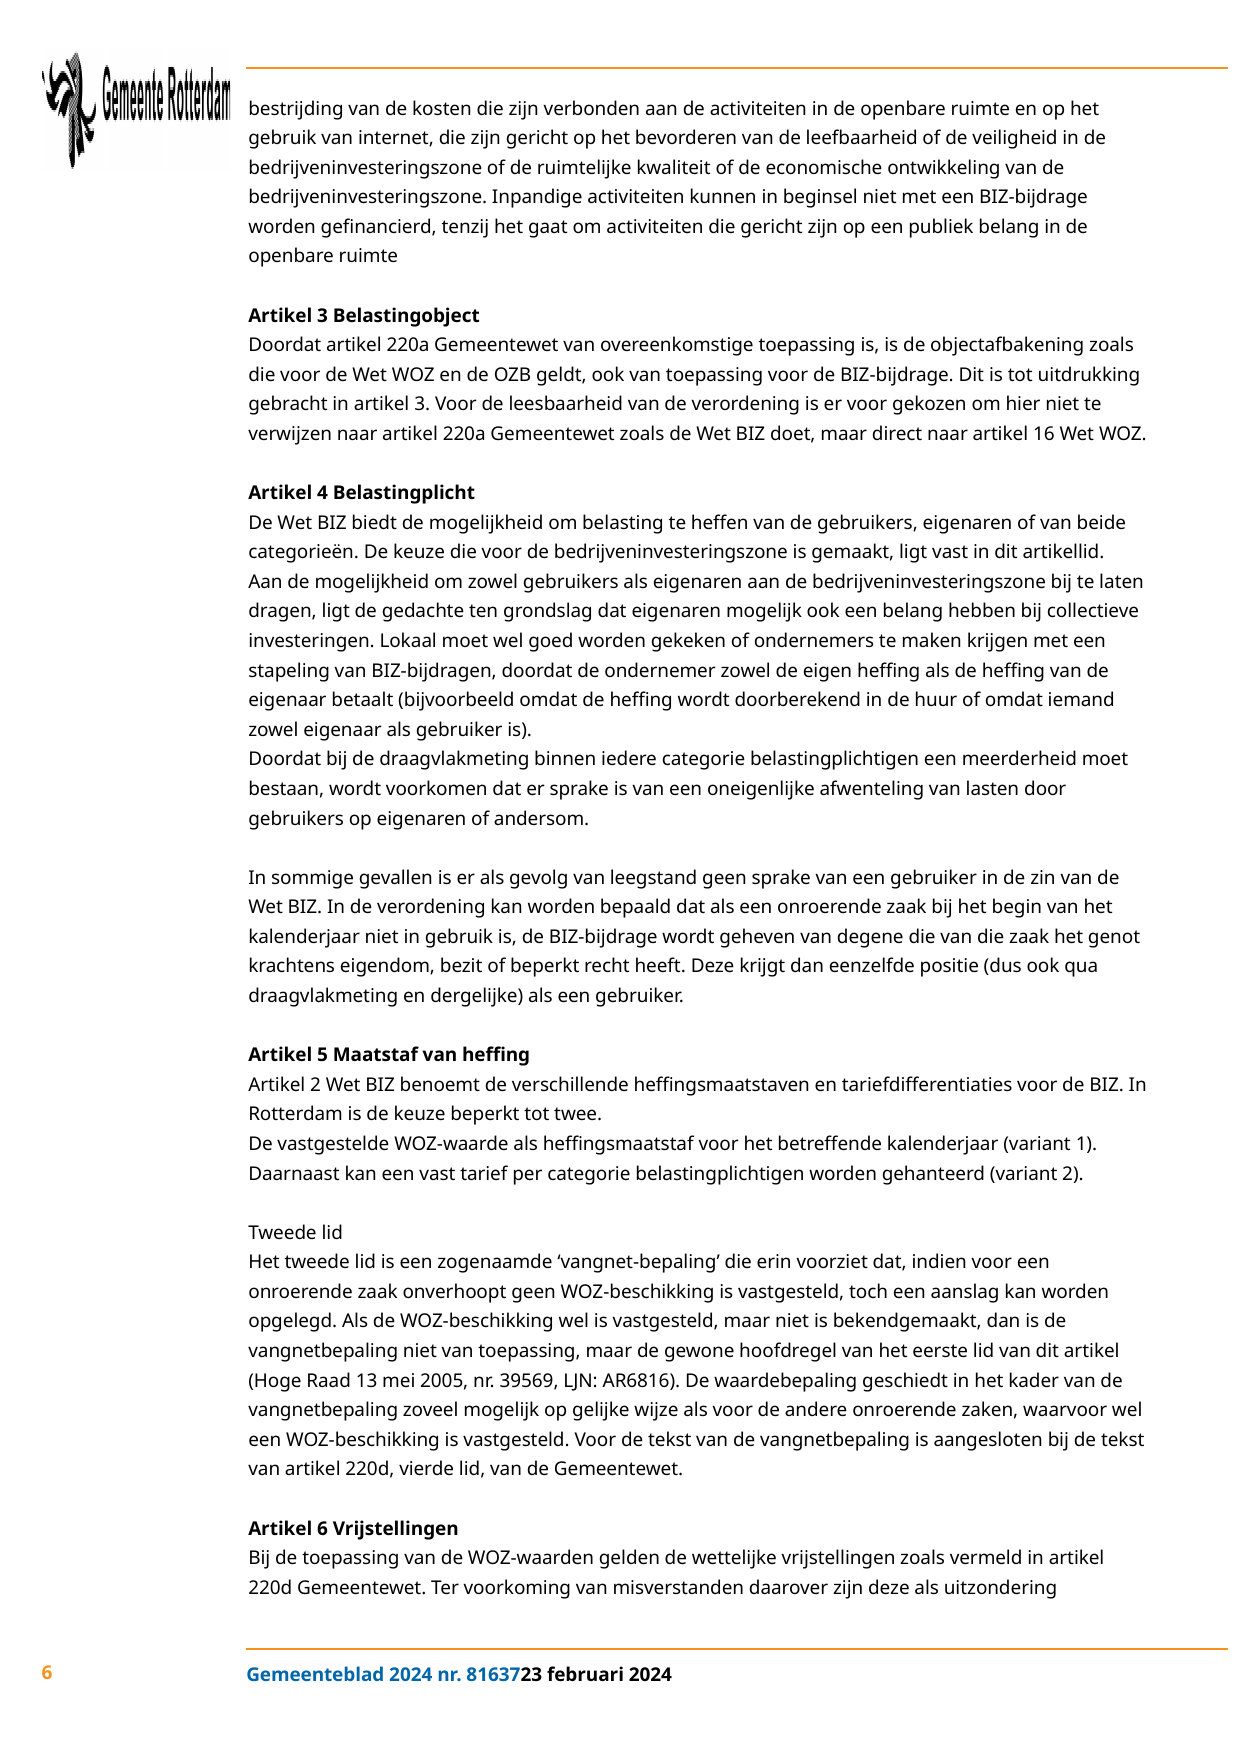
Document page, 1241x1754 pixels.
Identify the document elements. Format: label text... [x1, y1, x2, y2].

text Artikel 3 Belastingobject [248, 302, 1152, 328]
text Het tweede lid is een zogenaamde ‘vangnet-bepaling’ die erin voorziet dat, indien voor een onroerende zaak onverhoopt geen WOZ-beschikking is vastgesteld, toch een aanslag kan worden opgelegd. Als de WOZ-beschikking wel is vastgesteld, maar niet is bekendgemaakt, dan is de vangnetbepaling niet van toepassing, maar de gewone hoofdregel van het eerste lid van dit artikel (Hoge Raad 13 mei 2005, nr. 39569, LJN: AR6816). De waardebepaling geschiedt in het kader van de vangnetbepaling zoveel mogelijk op gelijke wijze als voor de andere onroerende zaken, waarvoor wel een WOZ-beschikking is vastgesteld. Voor de tekst van de vangnetbepaling is aangesloten bij de tekst van artikel 220d, vierde lid, van de Gemeentewet. [248, 1248, 1152, 1481]
text De Wet BIZ biedt de mogelijkheid om belasting te heffen van de gebruikers, eigenaren of van beide categorieën. De keuze die voor de bedrijveninvesteringszone is gemaakt, ligt vast in dit artikellid. [248, 509, 1152, 564]
text Doordat bij de draagvlakmeting binnen iedere categorie belastingplichtigen een meerderheid moet bestaan, wordt voorkomen dat er sprake is van een oneigenlijke afwenteling van lasten door gebruikers op eigenaren of andersom. [248, 746, 1152, 831]
text Artikel 5 Maatstaf van heffing [248, 1041, 1152, 1067]
text De vastgestelde WOZ-waarde als heffingsmaatstaf voor het betreffende kalenderjaar (variant 1). Daarnaast kan een vast tarief per categorie belastingplichtigen worden gehanteerd (variant 2). [248, 1130, 1152, 1186]
text Tweede lid [248, 1219, 1152, 1245]
text Artikel 2 Wet BIZ benoemt de verschillende heffingsmaatstaven en tariefdifferentiaties voor de BIZ. In Rotterdam is de keuze beperkt tot twee. [248, 1071, 1152, 1126]
text Bij de toepassing van de WOZ-waarden gelden de wettelijke vrijstellingen zoals vermeld in artikel 220d Gemeentewet. Ter voorkoming van misverstanden daarover zijn deze als uitzondering [248, 1544, 1152, 1600]
text Artikel 6 Vrijstellingen [248, 1515, 1152, 1541]
text Doordat artikel 220a Gemeentewet van overeenkomstige toepassing is, is de objectafbakening zoals die voor de Wet WOZ en de OZB geldt, ook van toepassing voor de BIZ-bijdrage. Dit is tot uitdrukking gebracht in artikel 3. Voor de leesbaarheid van de verordening is er voor gekozen om hier niet te verwijzen naar artikel 220a Gemeentewet zoals de Wet BIZ doet, maar direct naar artikel 16 Wet WOZ. [248, 331, 1152, 446]
text Artikel 4 Belastingplicht [248, 479, 1152, 505]
text In sommige gevallen is er als gevolg van leegstand geen sprake van een gebruiker in de zin van de Wet BIZ. In de verordening kan worden bepaald dat als een onroerende zaak bij het begin van het kalenderjaar niet in gebruik is, de BIZ-bijdrage wordt geheven van degene die van die zaak het genot krachtens eigendom, bezit of beperkt recht heeft. Deze krijgt dan eenzelfde positie (dus ook qua draagvlakmeting en dergelijke) als een gebruiker. [248, 864, 1152, 1008]
picture [41, 47, 231, 172]
text bestrijding van de kosten die zijn verbonden aan de activiteiten in de openbare ruimte en op het gebruik van internet, die zijn gericht op het bevorderen van de leefbaarheid of de veiligheid in de bedrijveninvesteringszone of de ruimtelijke kwaliteit of de economische ontwikkeling van de bedrijveninvesteringszone. Inpandige activiteiten kunnen in beginsel niet met een BIZ-bijdrage worden gefinancierd, tenzij het gaat om activiteiten die gericht zijn op een publiek belang in de openbare ruimte [248, 95, 1152, 268]
text Aan de mogelijkheid om zowel gebruikers als eigenaren aan de bedrijveninvesteringszone bij te laten dragen, ligt de gedachte ten grondslag dat eigenaren mogelijk ook een belang hebben bij collectieve investeringen. Lokaal moet wel goed worden gekeken of ondernemers te maken krijgen met een stapeling van BIZ-bijdragen, doordat de ondernemer zowel de eigen heffing als de heffing van de eigenaar betaalt (bijvoorbeeld omdat de heffing wordt doorberekend in de huur of omdat iemand zowel eigenaar als gebruiker is). [248, 568, 1152, 742]
